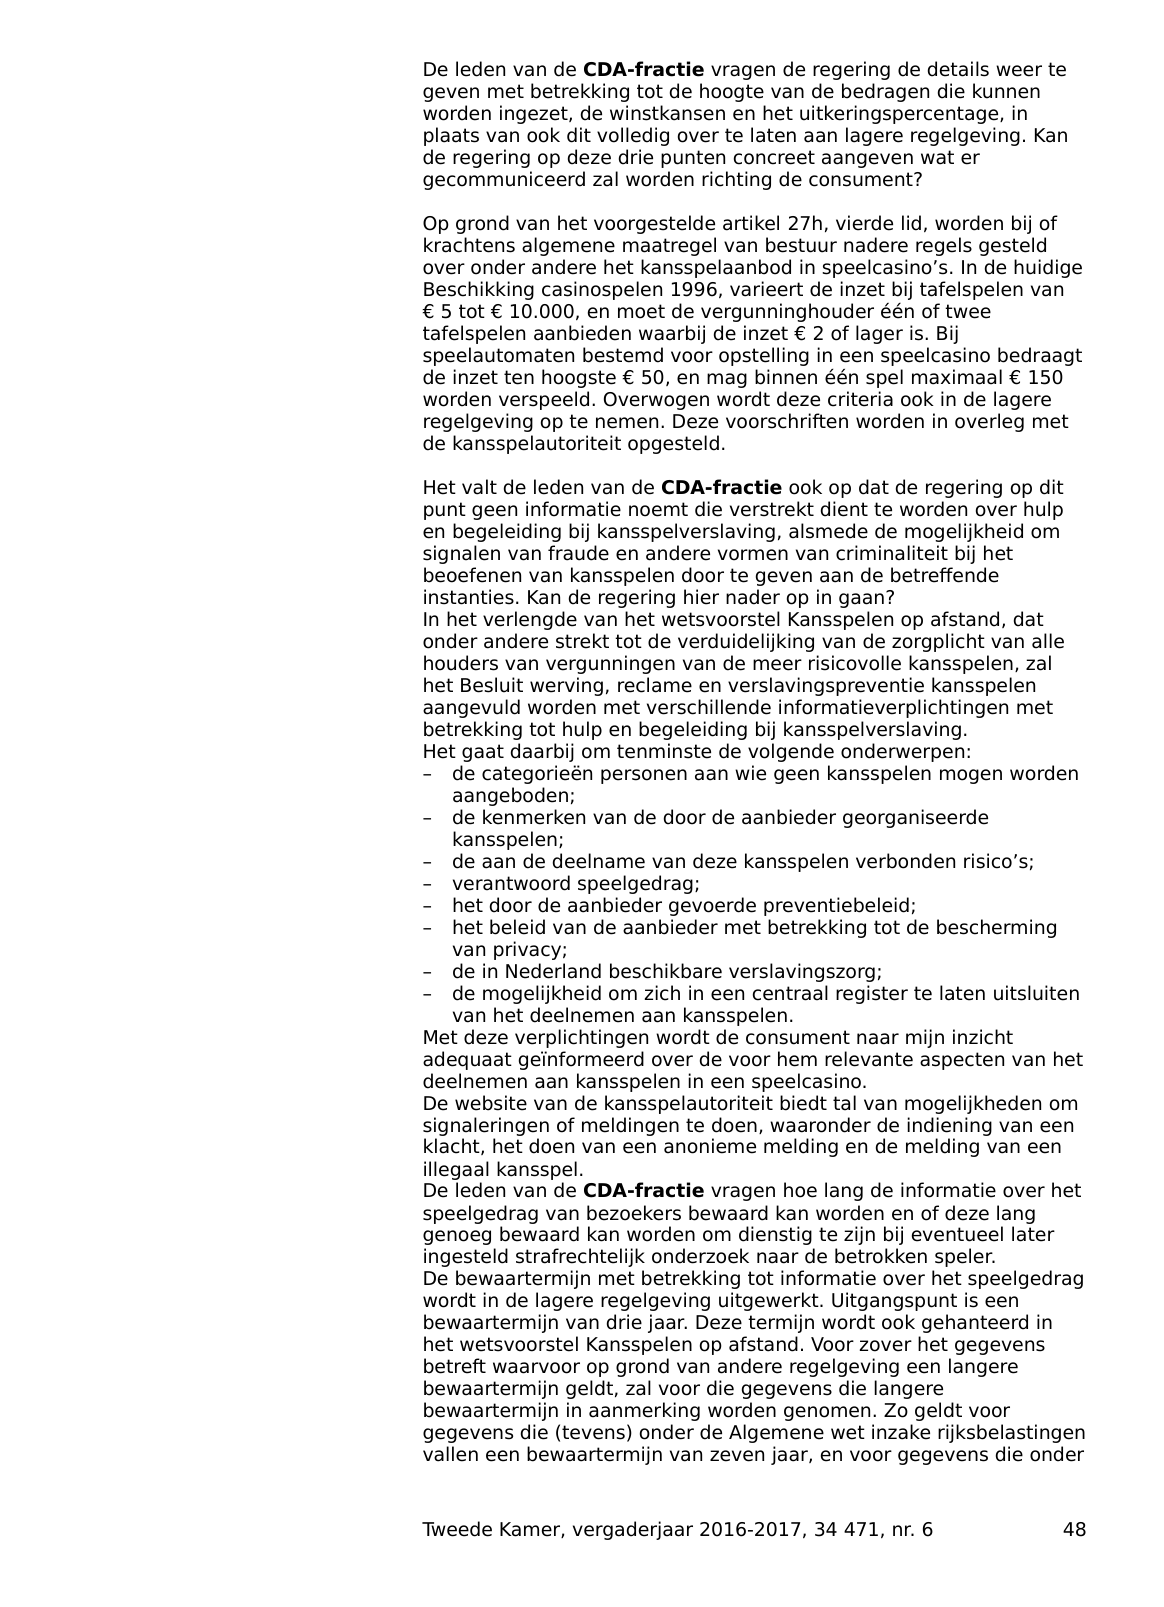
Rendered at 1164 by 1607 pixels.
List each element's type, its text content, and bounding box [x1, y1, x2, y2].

text – het beleid van de aanbieder met betrekking tot de bescherming van privacy; [422, 917, 1087, 961]
text Het valt de leden van de CDA-fractie ook op dat de regering op dit punt geen informatie noemt die verstrekt dient te worden over hulp en begeleiding bij kansspelverslaving, alsmede de mogelijkheid om signalen van fraude en andere vormen van criminaliteit bij het beoefenen van kansspelen door te geven aan de betreffende instanties. Kan de regering hier nader op in gaan? [422, 477, 1087, 609]
text De leden van de CDA-fractie vragen de regering de details weer te geven met betrekking tot de hoogte van de bedragen die kunnen worden ingezet, de winstkansen en het uitkeringspercentage, in plaats van ook dit volledig over te laten aan lagere regelgeving. Kan de regering op deze drie punten concreet aangeven wat er gecommuniceerd zal worden richting de consument? [422, 59, 1087, 191]
text Met deze verplichtingen wordt de consument naar mijn inzicht adequaat geïnformeerd over de voor hem relevante aspecten van het deelnemen aan kansspelen in een speelcasino. [422, 1027, 1087, 1092]
text – de kenmerken van de door de aanbieder georganiseerde kansspelen; [422, 807, 1087, 851]
text – verantwoord speelgedrag; [422, 873, 1087, 895]
text De website van de kansspelautoriteit biedt tal van mogelijkheden om signaleringen of meldingen te doen, waaronder de indiening van een klacht, het doen van een anonieme melding en de melding van een illegaal kansspel. [422, 1092, 1087, 1180]
text In het verlengde van het wetsvoorstel Kansspelen op afstand, dat onder andere strekt tot de verduidelijking van de zorgplicht van alle houders van vergunningen van de meer risicovolle kansspelen, zal het Besluit werving, reclame en verslavingspreventie kansspelen aangevuld worden met verschillende informatieverplichtingen met betrekking tot hulp en begeleiding bij kansspelverslaving. [422, 609, 1087, 741]
text De bewaartermijn met betrekking tot informatie over het speelgedrag wordt in de lagere regelgeving uitgewerkt. Uitgangspunt is een bewaartermijn van drie jaar. Deze termijn wordt ook gehanteerd in het wetsvoorstel Kansspelen op afstand. Voor zover het gegevens betreft waarvoor op grond van andere regelgeving een langere bewaartermijn geldt, zal voor die gegevens die langere bewaartermijn in aanmerking worden genomen. Zo geldt voor gegevens die (tevens) onder de Algemene wet inzake rijksbelastingen vallen een bewaartermijn van zeven jaar, en voor gegevens die onder [422, 1268, 1087, 1466]
text – de in Nederland beschikbare verslavingszorg; [422, 961, 1087, 983]
text Op grond van het voorgestelde artikel 27h, vierde lid, worden bij of krachtens algemene maatregel van bestuur nadere regels gesteld over onder andere het kansspelaanbod in speelcasino’s. In de huidige Beschikking casinospelen 1996, varieert de inzet bij tafelspelen van € 5 tot € 10.000, en moet de vergunninghouder één of twee tafelspelen aanbieden waarbij de inzet € 2 of lager is. Bij speelautomaten bestemd voor opstelling in een speelcasino bedraagt de inzet ten hoogste € 50, en mag binnen één spel maximaal € 150 worden verspeeld. Overwogen wordt deze criteria ook in de lagere regelgeving op te nemen. Deze voorschriften worden in overleg met de kansspelautoriteit opgesteld. [422, 213, 1087, 455]
text – de categorieën personen aan wie geen kansspelen mogen worden aangeboden; [422, 763, 1087, 807]
text – de aan de deelname van deze kansspelen verbonden risico’s; [422, 851, 1087, 873]
text Het gaat daarbij om tenminste de volgende onderwerpen: [422, 741, 1087, 763]
text De leden van de CDA-fractie vragen hoe lang de informatie over het speelgedrag van bezoekers bewaard kan worden en of deze lang genoeg bewaard kan worden om dienstig te zijn bij eventueel later ingesteld strafrechtelijk onderzoek naar de betrokken speler. [422, 1180, 1087, 1268]
text – de mogelijkheid om zich in een centraal register te laten uitsluiten van het deelnemen aan kansspelen. [422, 983, 1087, 1027]
text – het door de aanbieder gevoerde preventiebeleid; [422, 895, 1087, 917]
